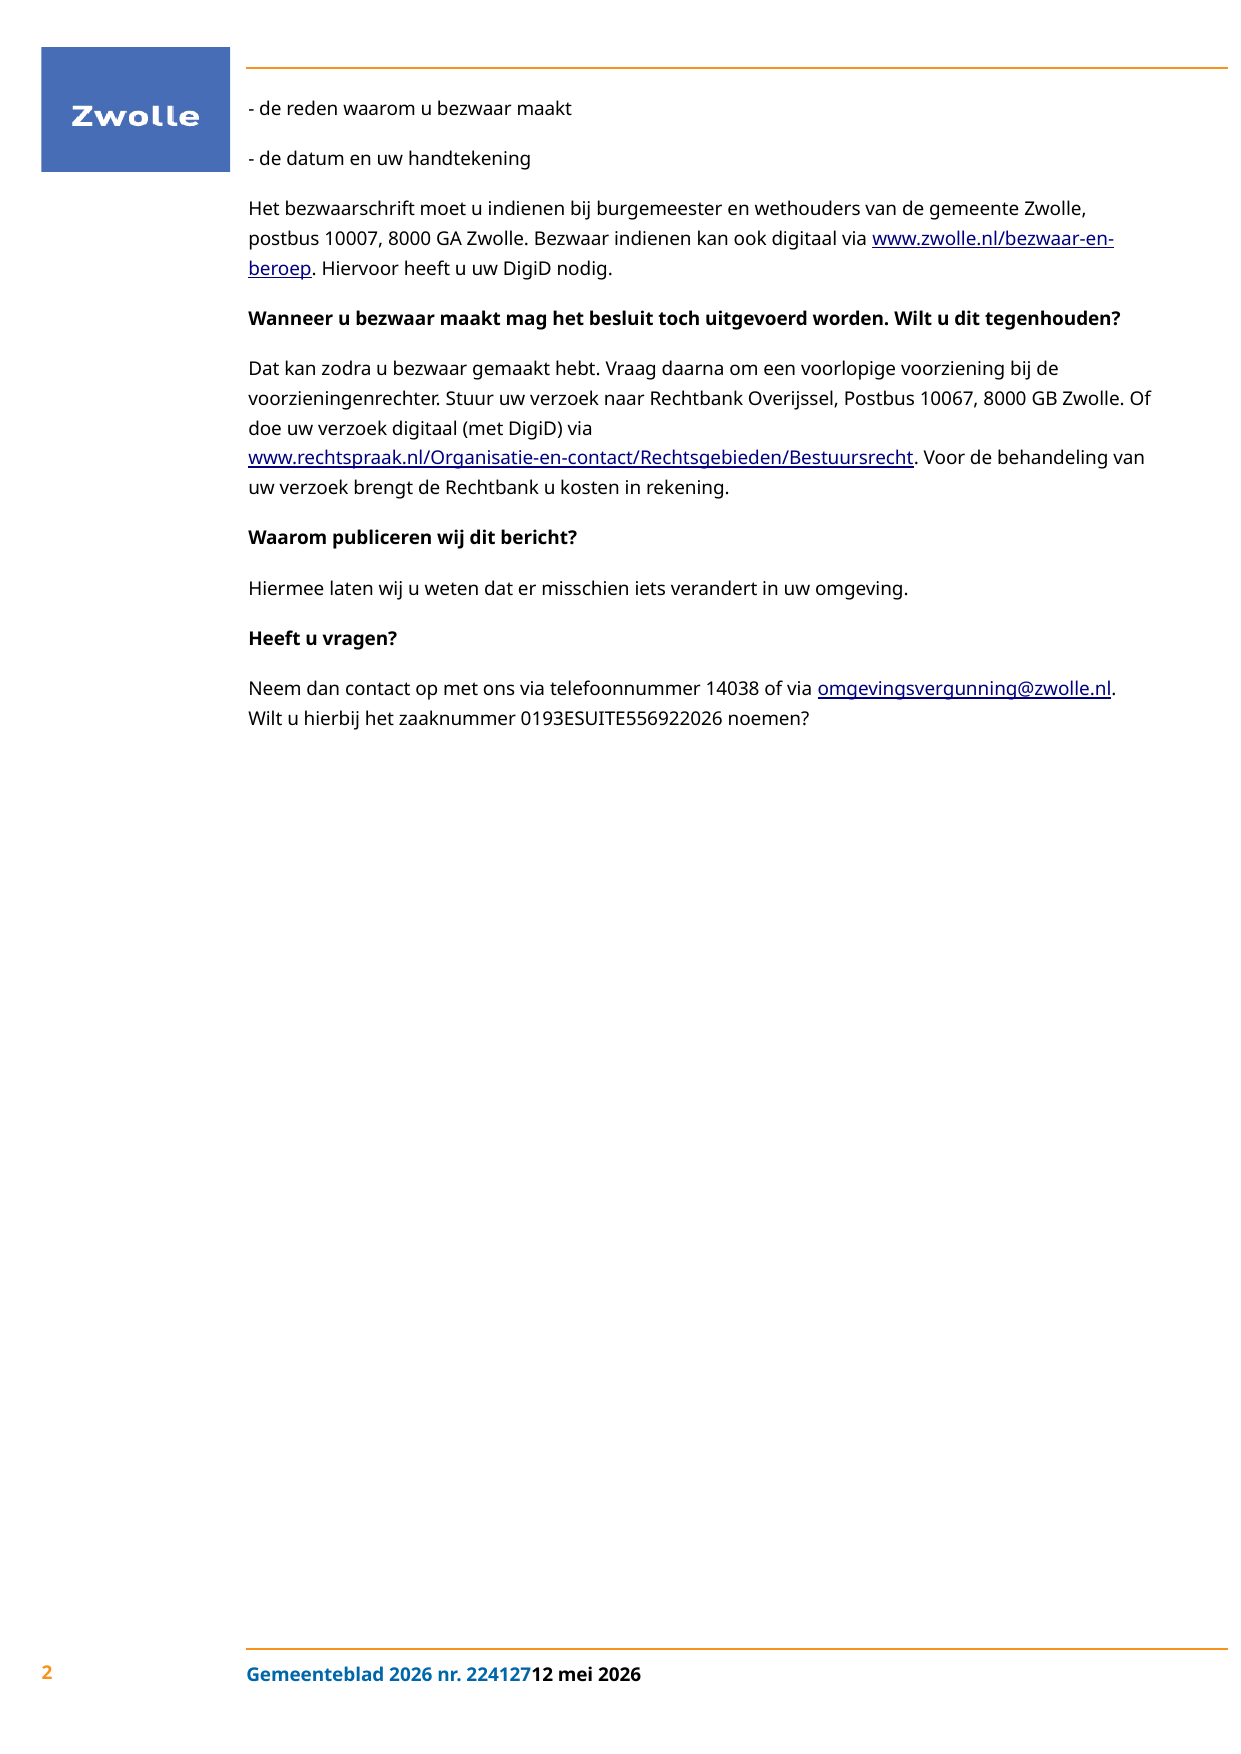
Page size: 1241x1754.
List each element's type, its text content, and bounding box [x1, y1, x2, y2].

text Het bezwaarschrift moet u indienen bij burgemeester en wethouders van de gemeente Zwolle, postbus 10007, 8000 GA Zwolle. Bezwaar indienen kan ook digitaal via www.zwolle.nl/bezwaar-en-beroep. Hiervoor heeft u uw DigiD nodig. [248, 196, 1152, 281]
text - de reden waarom u bezwaar maakt [248, 95, 1152, 121]
text Wanneer u bezwaar maakt mag het besluit toch uitgevoerd worden. Wilt u dit tegenhouden? [248, 305, 1152, 331]
text Waarom publiceren wij dit bericht? [248, 524, 1152, 550]
text - de datum en uw handtekening [248, 145, 1152, 171]
text Heeft u vragen? [248, 625, 1152, 651]
text Neem dan contact op met ons via telefoonnummer 14038 of via omgevingsvergunning@zwolle.nl. Wilt u hierbij het zaaknummer 0193ESUITE556922026 noemen? [248, 676, 1152, 731]
text Hiermee laten wij u weten dat er misschien iets verandert in uw omgeving. [248, 575, 1152, 601]
picture [41, 47, 231, 172]
text Dat kan zodra u bezwaar gemaakt hebt. Vraag daarna om een voorlopige voorziening bij de voorzieningenrechter. Stuur uw verzoek naar Rechtbank Overijssel, Postbus 10067, 8000 GB Zwolle. Of doe uw verzoek digitaal (met DigiD) via www.rechtspraak.nl/Organisatie-en-contact/Rechtsgebieden/Bestuursrecht. Voor de behandeling van uw verzoek brengt de Rechtbank u kosten in rekening. [248, 356, 1152, 500]
